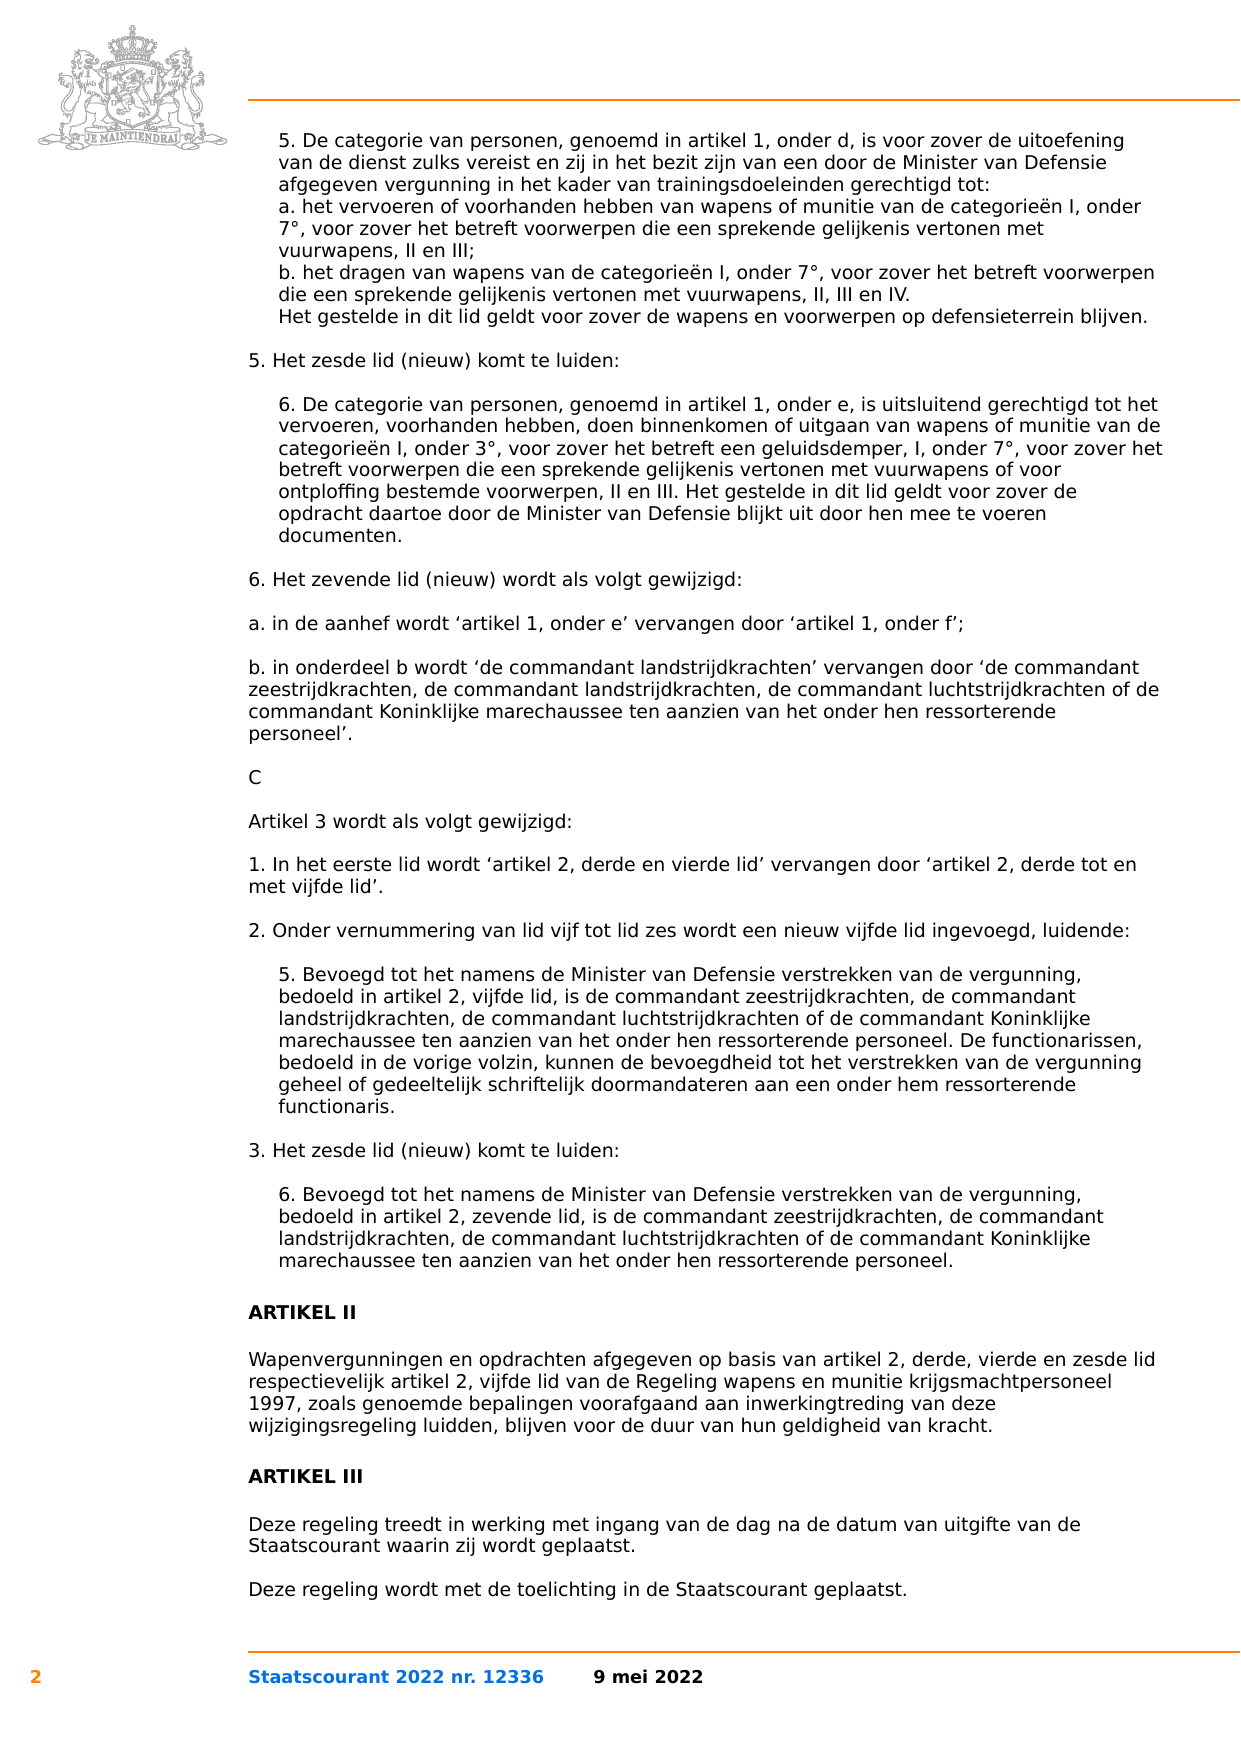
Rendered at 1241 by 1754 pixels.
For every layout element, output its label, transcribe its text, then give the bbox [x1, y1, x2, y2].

subtitle ARTIKEL III [248, 1466, 1163, 1488]
text 6. Bevoegd tot het namens de Minister van Defensie verstrekken van de vergunning, bedoeld in artikel 2, zevende lid, is de commandant zeestrijdkrachten, de commandant landstrijdkrachten, de commandant luchtstrijdkrachten of de commandant Koninklijke marechaussee ten aanzien van het onder hen ressorterende personeel. [278, 1184, 1163, 1272]
text b. het dragen van wapens van de categorieën I, onder 7°, voor zover het betreft voorwerpen die een sprekende gelijkenis vertonen met vuurwapens, II, III en IV. [278, 262, 1163, 306]
text 3. Het zesde lid (nieuw) komt te luiden: [248, 1140, 1163, 1162]
text 2. Onder vernummering van lid vijf tot lid zes wordt een nieuw vijfde lid ingevoegd, luidende: [248, 920, 1163, 942]
text Wapenvergunningen en opdrachten afgegeven op basis van artikel 2, derde, vierde en zesde lid respectievelijk artikel 2, vijfde lid van de Regeling wapens en munitie krijgsmachtpersoneel 1997, zoals genoemde bepalingen voorafgaand aan inwerkingtreding van deze wijzigingsregeling luidden, blijven voor de duur van hun geldigheid van kracht. [248, 1348, 1163, 1436]
subtitle ARTIKEL II [248, 1302, 1163, 1323]
text Deze regeling treedt in werking met ingang van de dag na de datum van uitgifte van de Staatscourant waarin zij wordt geplaatst. [248, 1513, 1163, 1557]
text 1. In het eerste lid wordt ‘artikel 2, derde en vierde lid’ vervangen door ‘artikel 2, derde tot en met vijfde lid’. [248, 854, 1163, 898]
text Deze regeling wordt met de toelichting in de Staatscourant geplaatst. [248, 1579, 1163, 1601]
text 5. Het zesde lid (nieuw) komt te luiden: [248, 349, 1163, 372]
text a. in de aanhef wordt ‘artikel 1, onder e’ vervangen door ‘artikel 1, onder f’; [248, 613, 1163, 635]
picture [38, 25, 227, 150]
text a. het vervoeren of voorhanden hebben van wapens of munitie van de categorieën I, onder 7°, voor zover het betreft voorwerpen die een sprekende gelijkenis vertonen met vuurwapens, II en III; [278, 196, 1163, 262]
text 6. De categorie van personen, genoemd in artikel 1, onder e, is uitsluitend gerechtigd tot het vervoeren, voorhanden hebben, doen binnenkomen of uitgaan van wapens of munitie van de categorieën I, onder 3°, voor zover het betreft een geluidsdemper, I, onder 7°, voor zover het betreft voorwerpen die een sprekende gelijkenis vertonen met vuurwapens of voor ontploffing bestemde voorwerpen, II en III. Het gestelde in dit lid geldt voor zover de opdracht daartoe door de Minister van Defensie blijkt uit door hen mee te voeren documenten. [278, 393, 1163, 547]
text 6. Het zevende lid (nieuw) wordt als volgt gewijzigd: [248, 569, 1163, 591]
text Artikel 3 wordt als volgt gewijzigd: [248, 811, 1163, 832]
text C [248, 767, 1163, 789]
text 5. De categorie van personen, genoemd in artikel 1, onder d, is voor zover de uitoefening van de dienst zulks vereist en zij in het bezit zijn van een door de Minister van Defensie afgegeven vergunning in het kader van trainingsdoeleinden gerechtigd tot: [278, 130, 1163, 196]
text Het gestelde in dit lid geldt voor zover de wapens en voorwerpen op defensieterrein blijven. [278, 306, 1163, 328]
text b. in onderdeel b wordt ‘de commandant landstrijdkrachten’ vervangen door ‘de commandant zeestrijdkrachten, de commandant landstrijdkrachten, de commandant luchtstrijdkrachten of de commandant Koninklijke marechaussee ten aanzien van het onder hen ressorterende personeel’. [248, 657, 1163, 745]
text 5. Bevoegd tot het namens de Minister van Defensie verstrekken van de vergunning, bedoeld in artikel 2, vijfde lid, is de commandant zeestrijdkrachten, de commandant landstrijdkrachten, de commandant luchtstrijdkrachten of de commandant Koninklijke marechaussee ten aanzien van het onder hen ressorterende personeel. De functionarissen, bedoeld in de vorige volzin, kunnen de bevoegdheid tot het verstrekken van de vergunning geheel of gedeeltelijk schriftelijk doormandateren aan een onder hem ressorterende functionaris. [278, 964, 1163, 1118]
